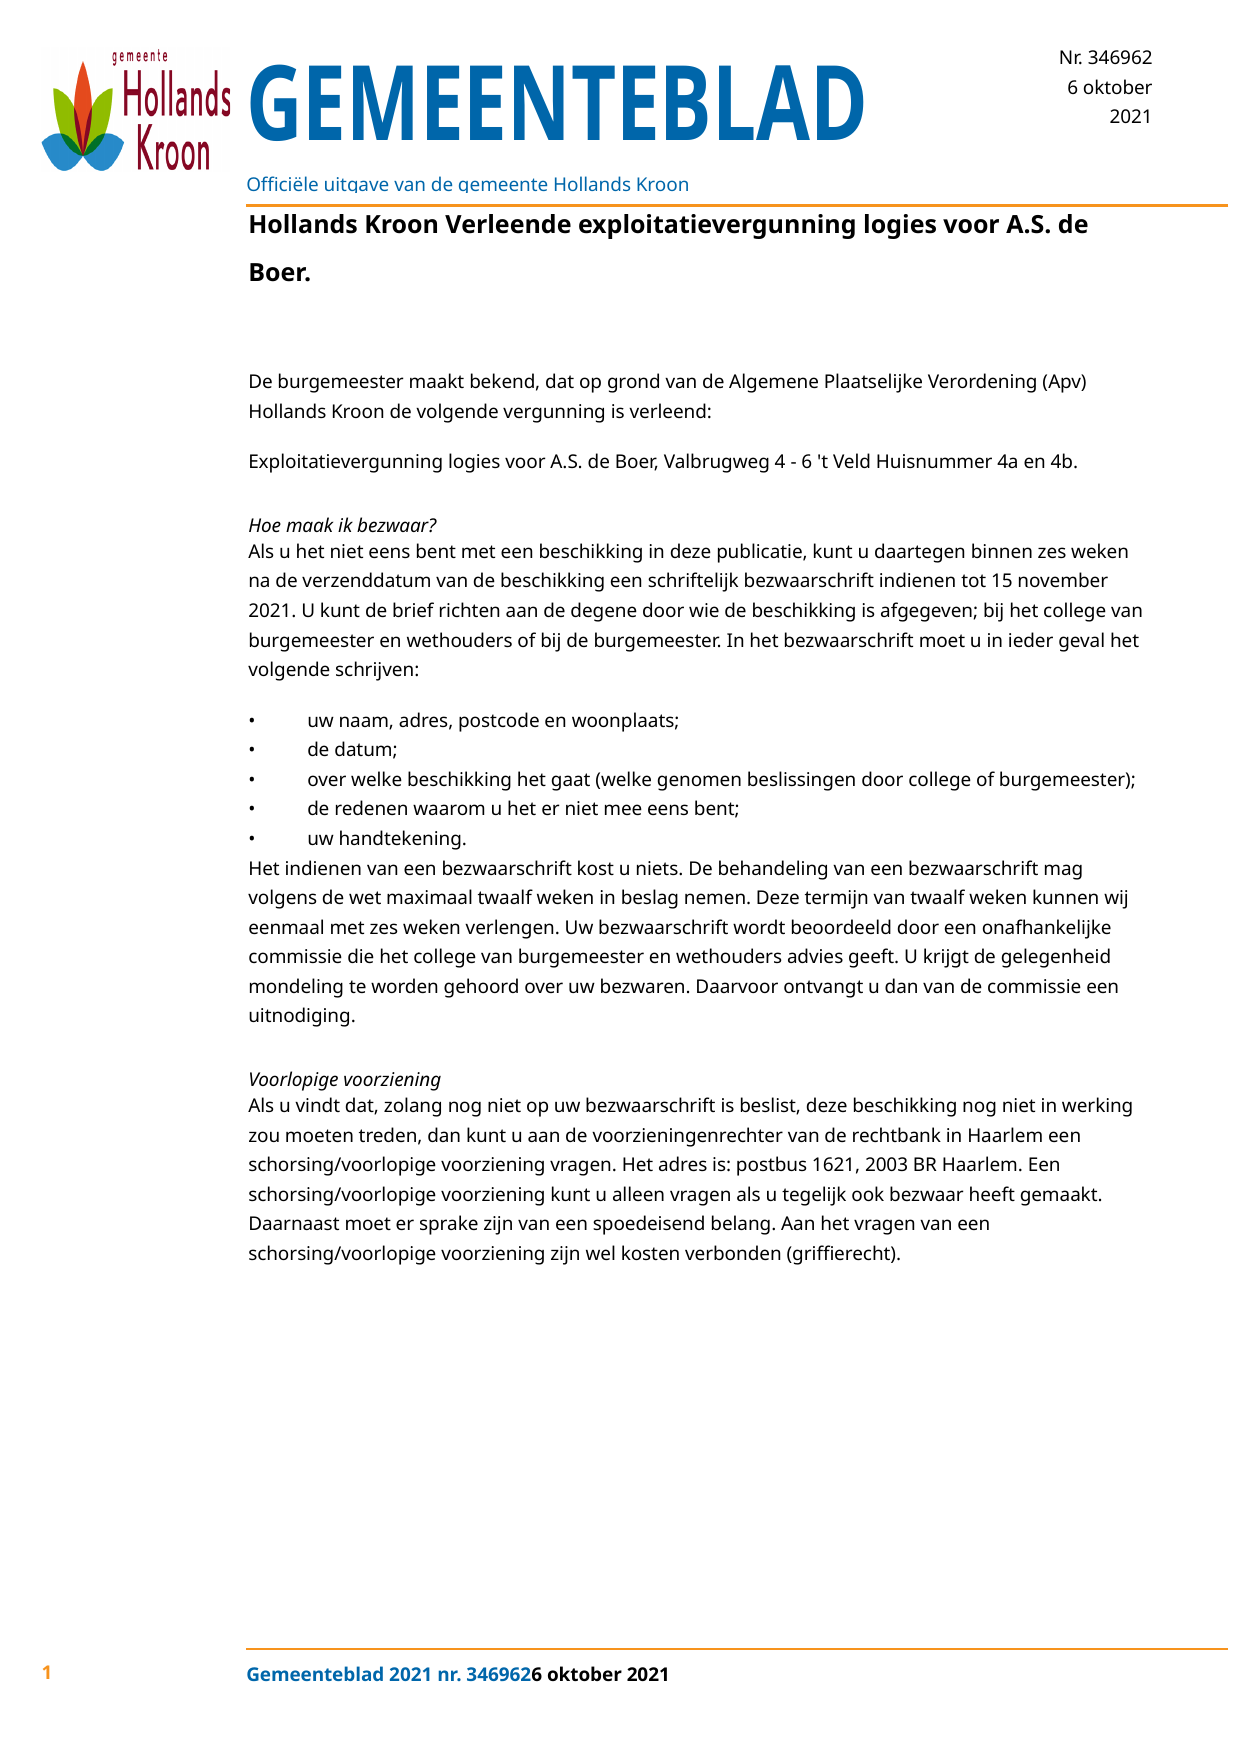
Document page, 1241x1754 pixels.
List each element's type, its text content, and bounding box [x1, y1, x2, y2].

text Als u vindt dat, zolang nog niet op uw bezwaarschrift is beslist, deze beschikking nog niet in werking zou moeten treden, dan kunt u aan de voorzieningenrechter van de rechtbank in Haarlem een schorsing/voorlopige voorziening vragen. Het adres is: postbus 1621, 2003 BR Haarlem. Een schorsing/voorlopige voorziening kunt u alleen vragen als u tegelijk ook bezwaar heeft gemaakt. Daarnaast moet er sprake zijn van een spoedeisend belang. Aan het vragen van een schorsing/voorlopige voorziening zijn wel kosten verbonden (griffierecht). [248, 1092, 1152, 1266]
list over welke beschikking het gaat (welke genomen beslissingen door college of burgemeester); [248, 766, 1152, 792]
text Als u het niet eens bent met een beschikking in deze publicatie, kunt u daartegen binnen zes weken na de verzenddatum van de beschikking een schriftelijk bezwaarschrift indienen tot 15 november 2021. U kunt de brief richten aan de degene door wie de beschikking is afgegeven; bij het college van burgemeester en wethouders of bij de burgemeester. In het bezwaarschrift moet u in ieder geval het volgende schrijven: [248, 538, 1152, 682]
picture [41, 47, 231, 172]
text Voorlopige voorziening [248, 1067, 1152, 1092]
text De burgemeester maakt bekend, dat op grond van de Algemene Plaatselijke Verordening (Apv) Hollands Kroon de volgende vergunning is verleend: [248, 368, 1152, 424]
text Het indienen van een bezwaarschrift kost u niets. De behandeling van een bezwaarschrift mag volgens de wet maximaal twaalf weken in beslag nemen. Deze termijn van twaalf weken kunnen wij eenmaal met zes weken verlengen. Uw bezwaarschrift wordt beoordeeld door een onafhankelijke commissie die het college van burgemeester en wethouders advies geeft. U krijgt de gelegenheid mondeling te worden gehoord over uw bezwaren. Daarvoor ontvangt u dan van de commissie een uitnodiging. [248, 855, 1152, 1028]
list de datum; [248, 736, 1152, 762]
text Hoe maak ik bezwaar? [248, 512, 1152, 538]
list uw naam, adres, postcode en woonplaats; [248, 707, 1152, 732]
list uw handtekening. [248, 825, 1152, 851]
text Hollands Kroon Verleende exploitatievergunning logies voor A.S. de Boer. [248, 207, 1152, 288]
list de redenen waarom u het er niet mee eens bent; [248, 796, 1152, 821]
text Exploitatievergunning logies voor A.S. de Boer, Valbrugweg 4 - 6 't Veld Huisnummer 4a en 4b. [248, 448, 1152, 474]
